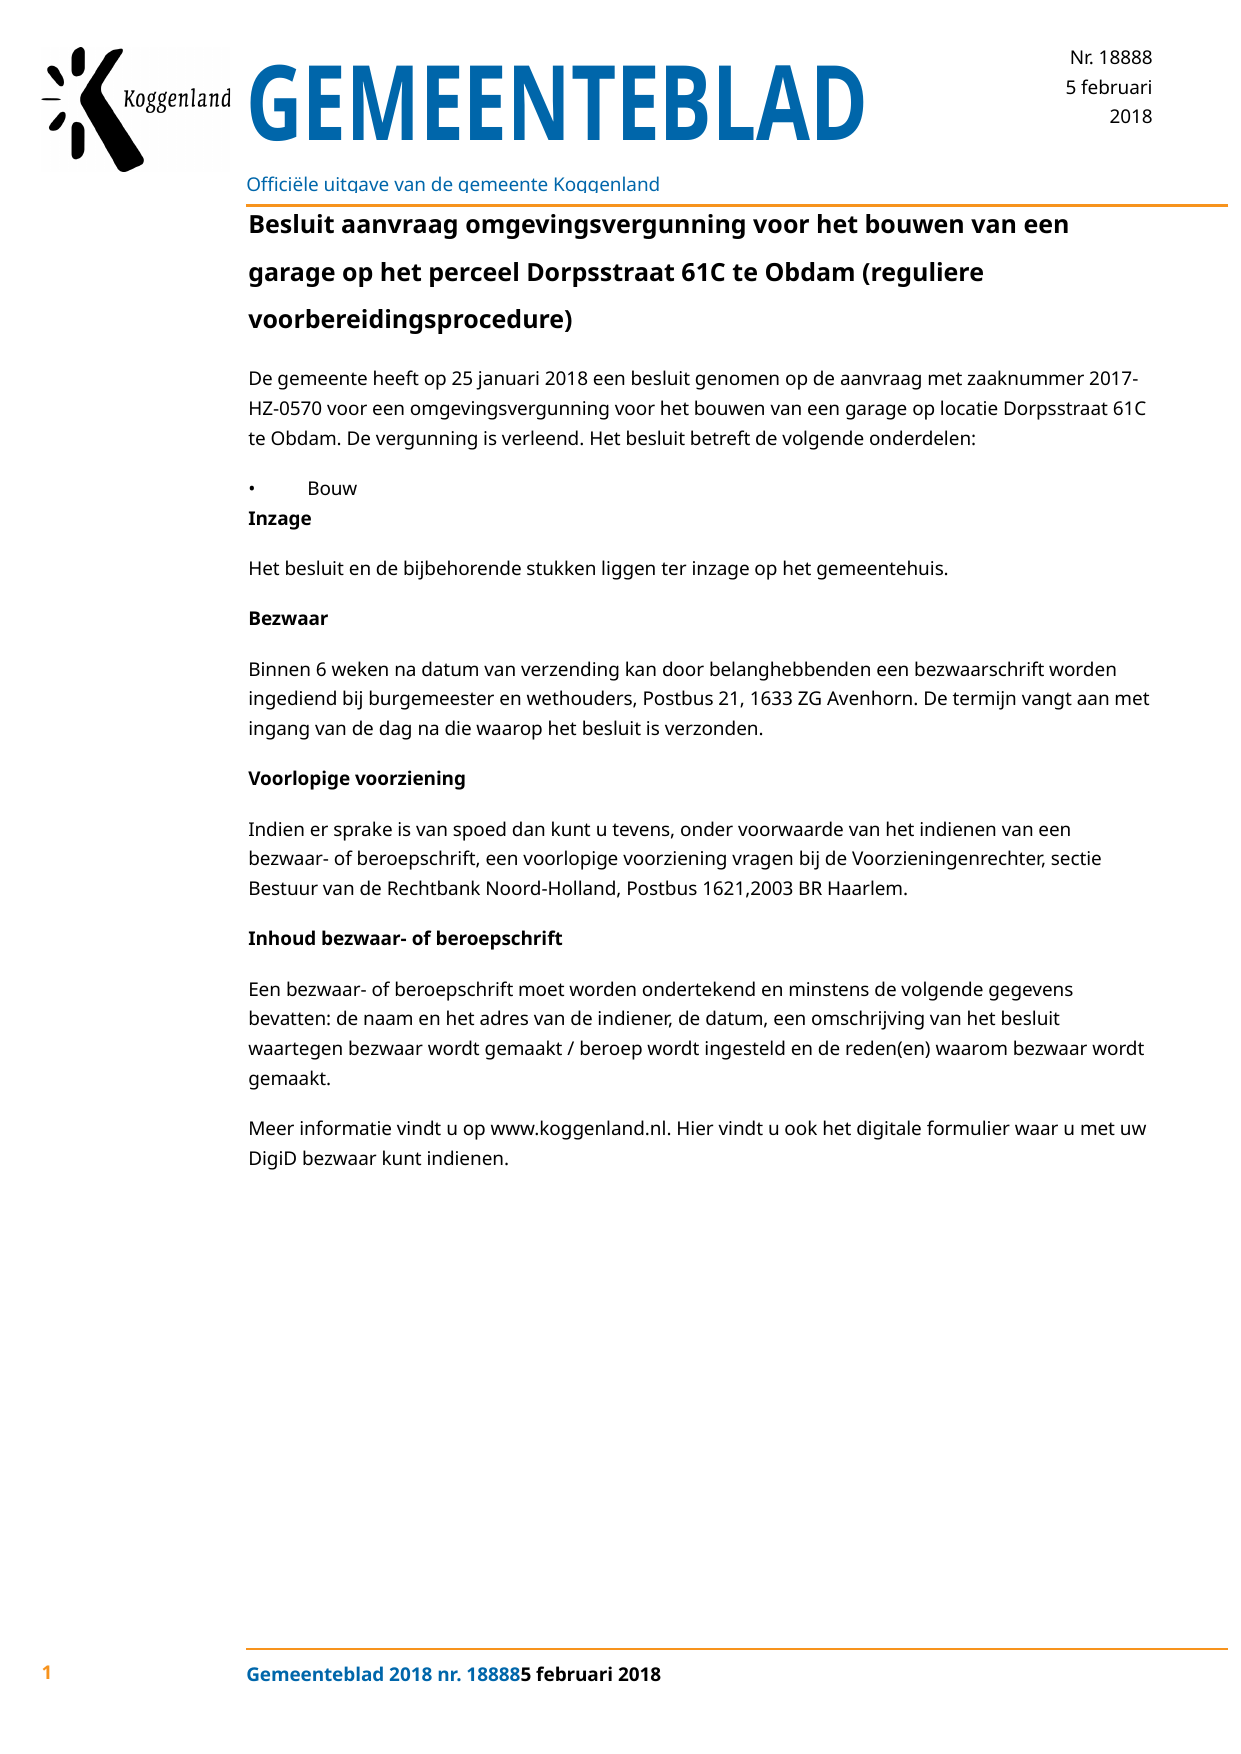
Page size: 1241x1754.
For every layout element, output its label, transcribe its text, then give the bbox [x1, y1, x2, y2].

text Een bezwaar- of beroepschrift moet worden ondertekend en minstens de volgende gegevens bevatten: de naam en het adres van de indiener, de datum, een omschrijving van het besluit waartegen bezwaar wordt gemaakt / beroep wordt ingesteld en de reden(en) waarom bezwaar wordt gemaakt. [248, 976, 1152, 1090]
text Bezwaar [248, 606, 1152, 631]
text Besluit aanvraag omgevingsvergunning voor het bouwen van een garage op het perceel Dorpsstraat 61C te Obdam (reguliere voorbereidingsprocedure) [248, 207, 1152, 336]
text Het besluit en de bijbehorende stukken liggen ter inzage op het gemeentehuis. [248, 555, 1152, 581]
text De gemeente heeft op 25 januari 2018 een besluit genomen op de aanvraag met zaaknummer 2017-HZ-0570 voor een omgevingsvergunning voor het bouwen van een garage op locatie Dorpsstraat 61C te Obdam. De vergunning is verleend. Het besluit betreft de volgende onderdelen: [248, 366, 1152, 450]
text Inhoud bezwaar- of beroepschrift [248, 926, 1152, 951]
picture [41, 47, 231, 172]
text Inzage [248, 505, 1152, 530]
list Bouw [248, 475, 1152, 501]
text Binnen 6 weken na datum van verzending kan door belanghebbenden een bezwaarschrift worden ingediend bij burgemeester en wethouders, Postbus 21, 1633 ZG Avenhorn. De termijn vangt aan met ingang van de dag na die waarop het besluit is verzonden. [248, 656, 1152, 741]
text Meer informatie vindt u op www.koggenland.nl. Hier vindt u ook het digitale formulier waar u met uw DigiD bezwaar kunt indienen. [248, 1115, 1152, 1170]
text Voorlopige voorziening [248, 766, 1152, 791]
text Indien er sprake is van spoed dan kunt u tevens, onder voorwaarde van het indienen van een bezwaar- of beroepschrift, een voorlopige voorziening vragen bij de Voorzieningenrechter, sectie Bestuur van de Rechtbank Noord-Holland, Postbus 1621,2003 BR Haarlem. [248, 816, 1152, 901]
